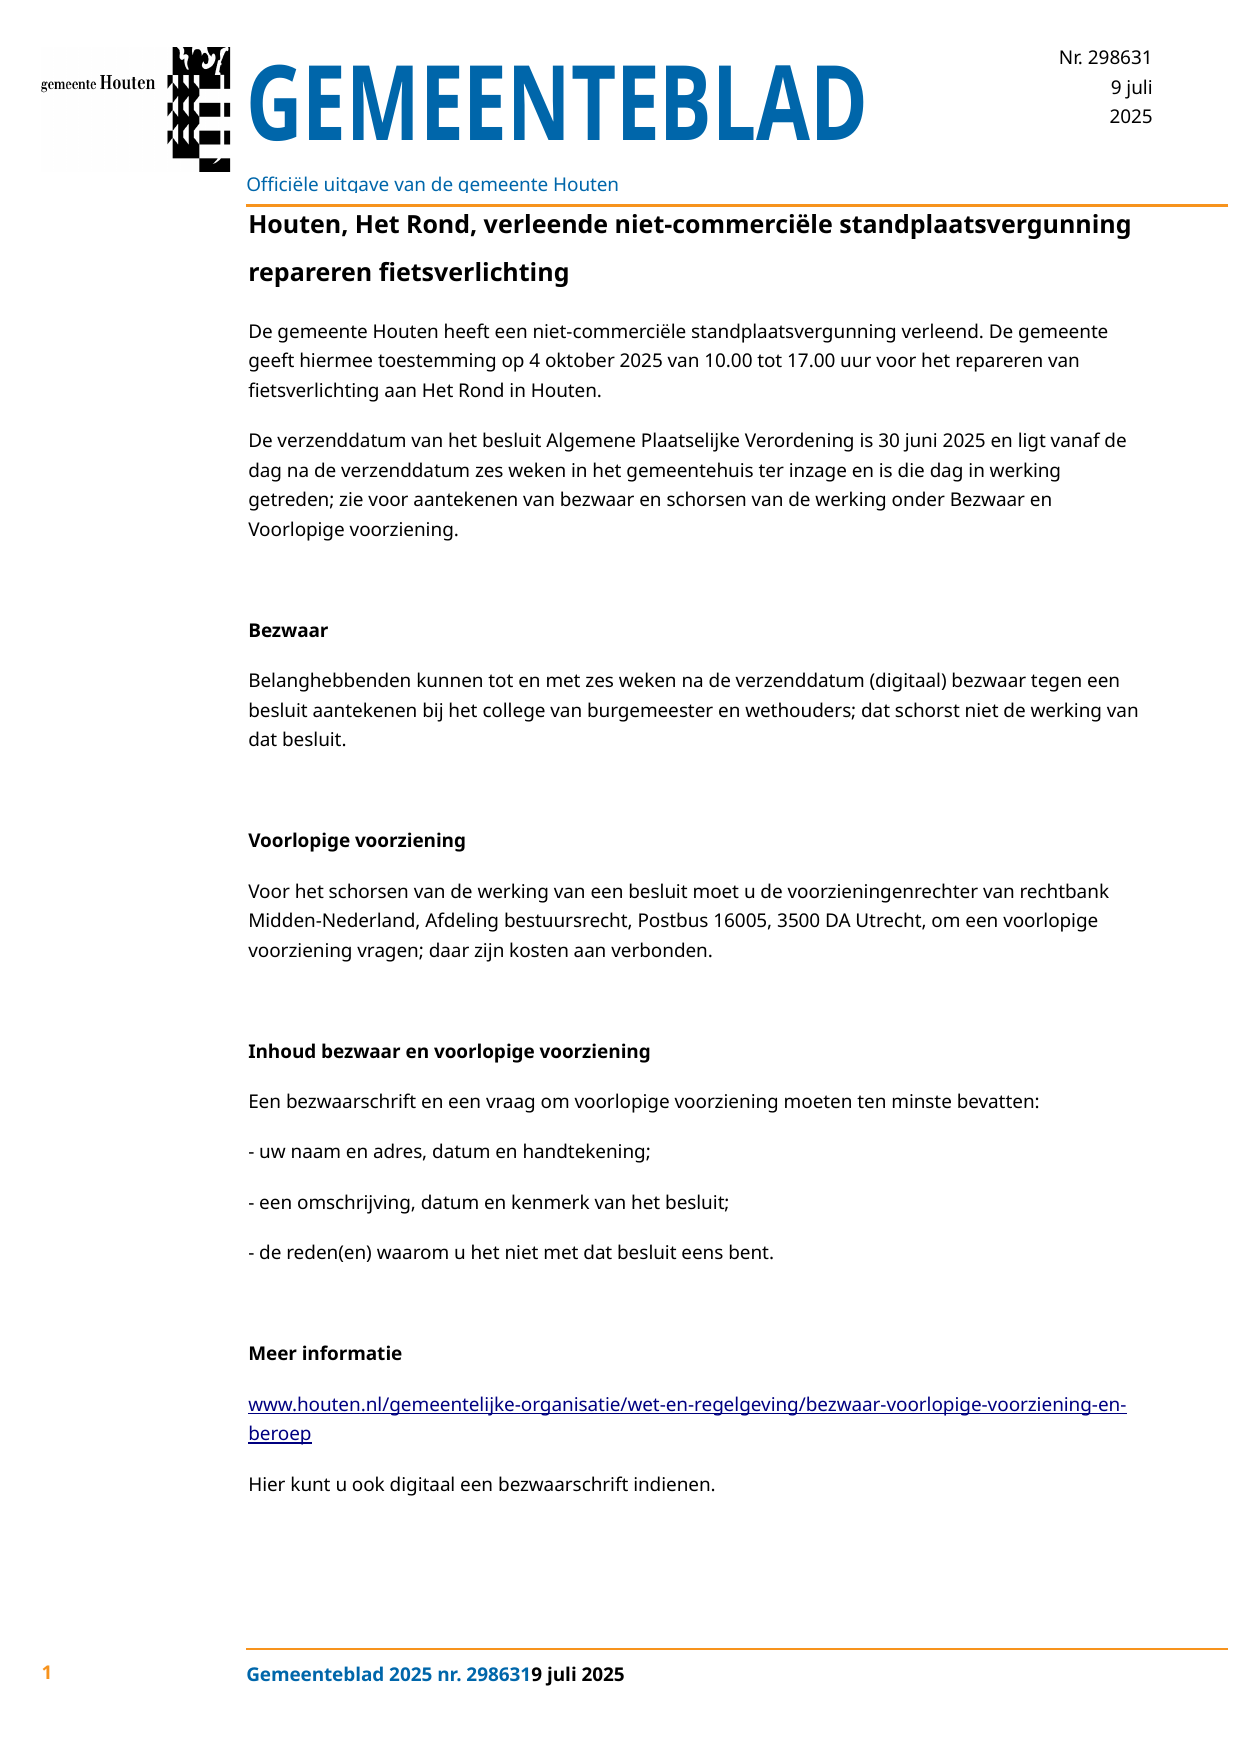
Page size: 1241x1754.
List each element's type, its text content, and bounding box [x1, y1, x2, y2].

text Een bezwaarschrift en een vraag om voorlopige voorziening moeten ten minste bevatten: [248, 1088, 1152, 1114]
text De verzenddatum van het besluit Algemene Plaatselijke Verordening is 30 juni 2025 en ligt vanaf de dag na de verzenddatum zes weken in het gemeentehuis ter inzage en is die dag in werking getreden; zie voor aantekenen van bezwaar en schorsen van de werking onder Bezwaar en Voorlopige voorziening. [248, 427, 1152, 542]
text Bezwaar [248, 617, 1152, 643]
text De gemeente Houten heeft een niet-commerciële standplaatsvergunning verleend. De gemeente geeft hiermee toestemming op 4 oktober 2025 van 10.00 tot 17.00 uur voor het repareren van fietsverlichting aan Het Rond in Houten. [248, 318, 1152, 403]
text Meer informatie [248, 1340, 1152, 1366]
text www.houten.nl/gemeentelijke-organisatie/wet-en-regelgeving/bezwaar-voorlopige-voorziening-en-beroep [248, 1391, 1152, 1446]
text - uw naam en adres, datum en handtekening; [248, 1139, 1152, 1164]
text Inhoud bezwaar en voorlopige voorziening [248, 1038, 1152, 1064]
text Voorlopige voorziening [248, 827, 1152, 853]
picture [41, 47, 231, 172]
text Houten, Het Rond, verleende niet-commerciële standplaatsvergunning repareren fietsverlichting [248, 207, 1152, 288]
text - de reden(en) waarom u het niet met dat besluit eens bent. [248, 1239, 1152, 1265]
text - een omschrijving, datum en kenmerk van het besluit; [248, 1189, 1152, 1215]
text Hier kunt u ook digitaal een bezwaarschrift indienen. [248, 1471, 1152, 1497]
text Voor het schorsen van de werking van een besluit moet u de voorzieningenrechter van rechtbank Midden-Nederland, Afdeling bestuursrecht, Postbus 16005, 3500 DA Utrecht, om een voorlopige voorziening vragen; daar zijn kosten aan verbonden. [248, 878, 1152, 963]
text Belanghebbenden kunnen tot en met zes weken na de verzenddatum (digitaal) bezwaar tegen een besluit aantekenen bij het college van burgemeester en wethouders; dat schorst niet de werking van dat besluit. [248, 667, 1152, 752]
